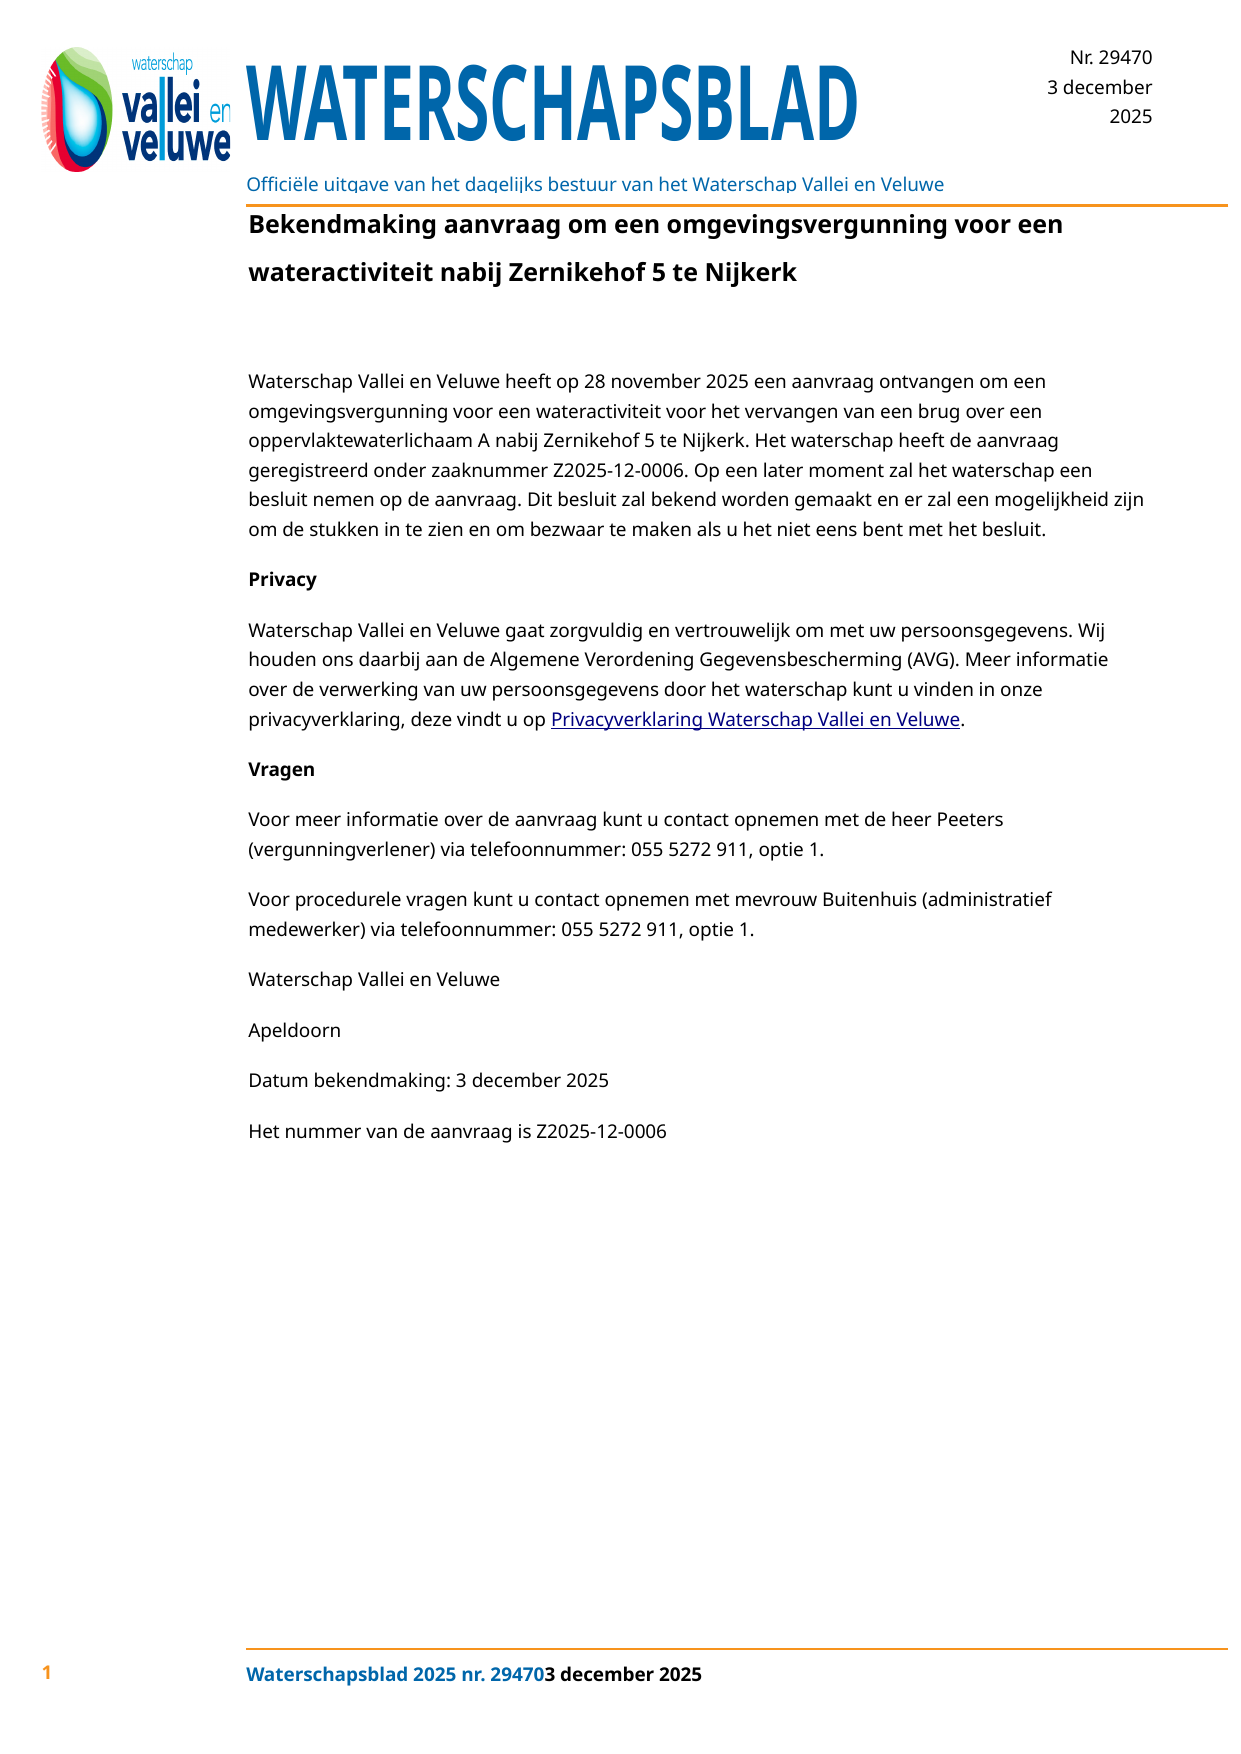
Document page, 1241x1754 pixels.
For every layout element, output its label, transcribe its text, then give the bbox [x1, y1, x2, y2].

text Datum bekendmaking: 3 december 2025 [248, 1067, 1152, 1093]
text Waterschap Vallei en Veluwe [248, 967, 1152, 992]
text Apeldoorn [248, 1017, 1152, 1043]
text Voor meer informatie over de aanvraag kunt u contact opnemen met de heer Peeters (vergunningverlener) via telefoonnummer: 055 5272 911, optie 1. [248, 807, 1152, 862]
text Vragen [248, 756, 1152, 782]
text Bekendmaking aanvraag om een omgevingsvergunning voor een wateractiviteit nabij Zernikehof 5 te Nijkerk [248, 207, 1152, 288]
text Privacy [248, 567, 1152, 592]
text Waterschap Vallei en Veluwe heeft op 28 november 2025 een aanvraag ontvangen om een omgevingsvergunning voor een wateractiviteit voor het vervangen van een brug over een oppervlaktewaterlichaam A nabij Zernikehof 5 te Nijkerk. Het waterschap heeft de aanvraag geregistreerd onder zaaknummer Z2025-12-0006. Op een later moment zal het waterschap een besluit nemen op de aanvraag. Dit besluit zal bekend worden gemaakt en er zal een mogelijkheid zijn om de stukken in te zien en om bezwaar te maken als u het niet eens bent met het besluit. [248, 368, 1152, 542]
text Waterschap Vallei en Veluwe gaat zorgvuldig en vertrouwelijk om met uw persoonsgegevens. Wij houden ons daarbij aan de Algemene Verordening Gegevensbescherming (AVG). Meer informatie over de verwerking van uw persoonsgegevens door het waterschap kunt u vinden in onze privacyverklaring, deze vindt u op Privacyverklaring Waterschap Vallei en Veluwe. [248, 617, 1152, 732]
picture [41, 47, 231, 172]
text Het nummer van de aanvraag is Z2025-12-0006 [248, 1118, 1152, 1144]
text Voor procedurele vragen kunt u contact opnemen met mevrouw Buitenhuis (administratief medewerker) via telefoonnummer: 055 5272 911, optie 1. [248, 887, 1152, 942]
